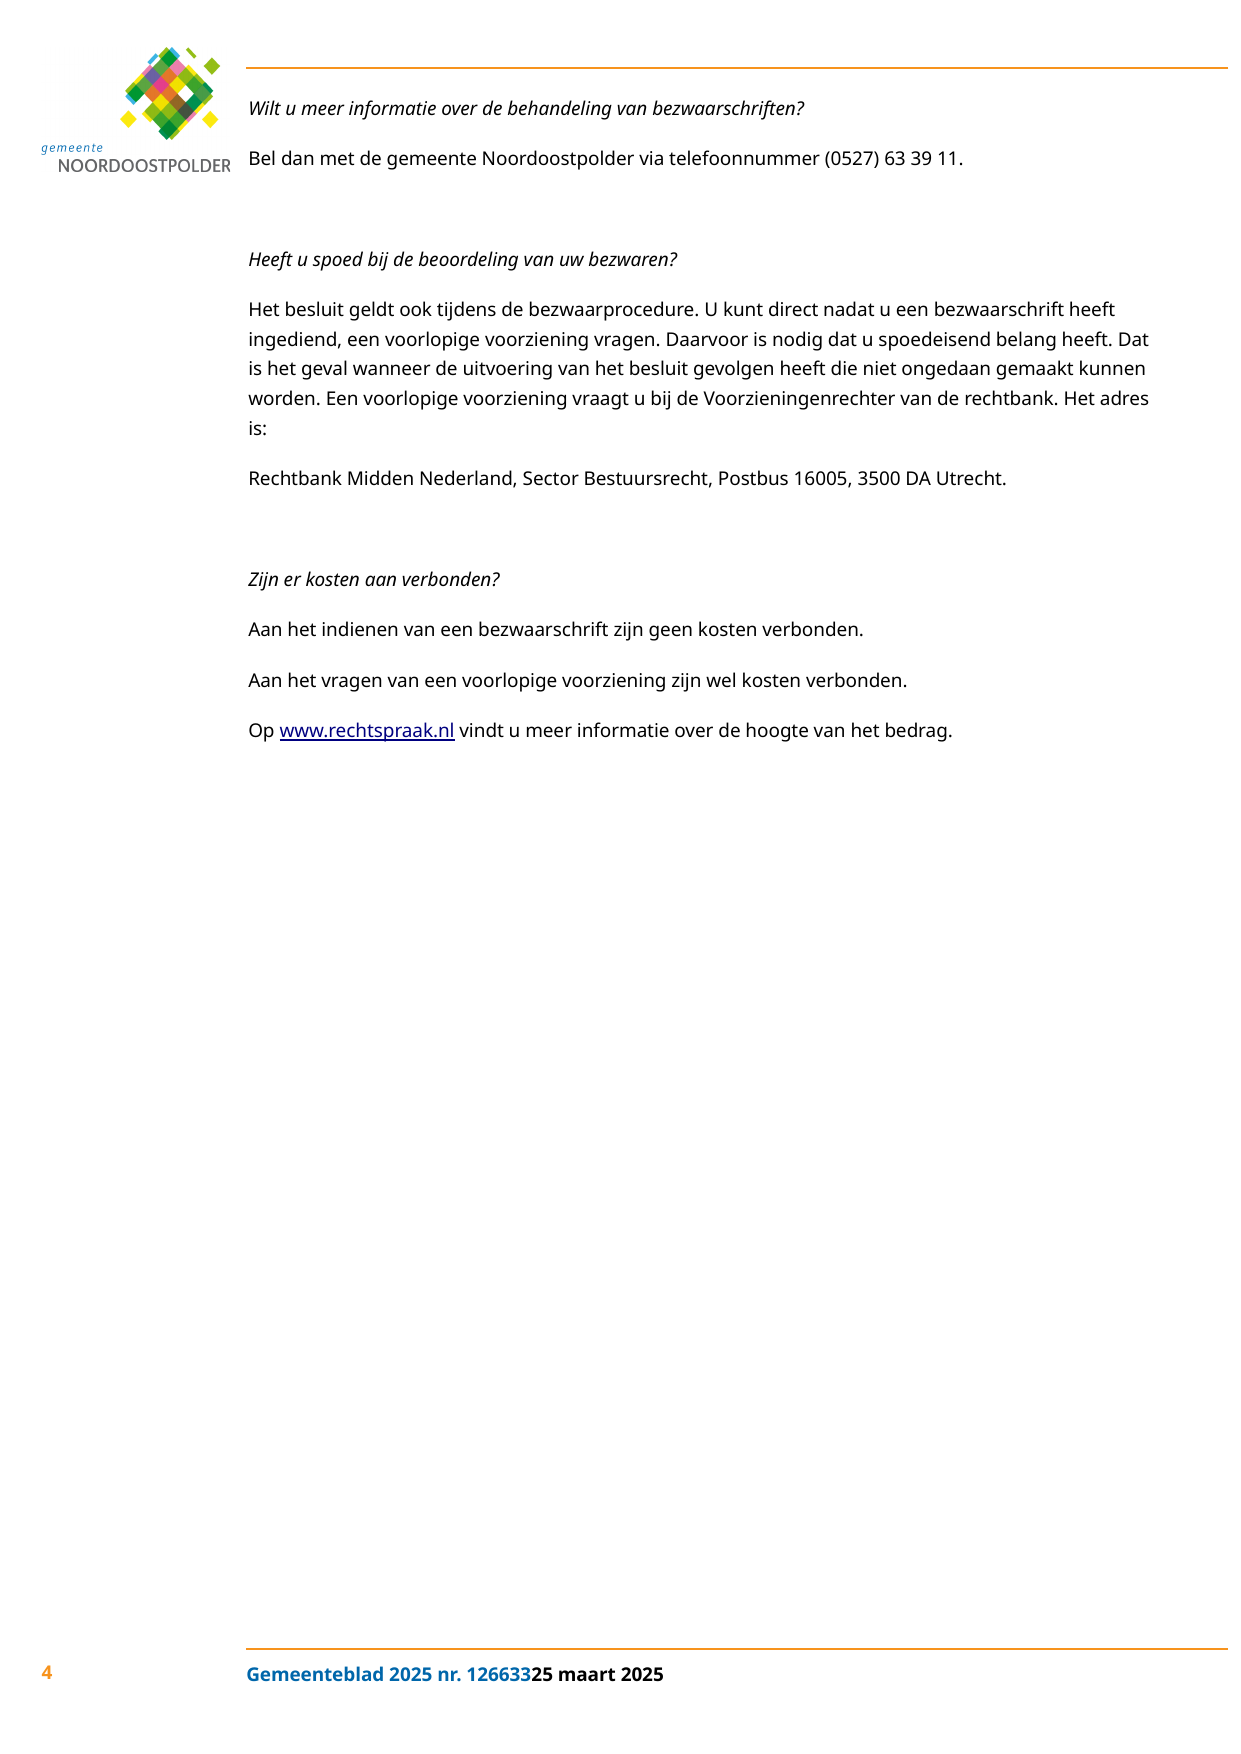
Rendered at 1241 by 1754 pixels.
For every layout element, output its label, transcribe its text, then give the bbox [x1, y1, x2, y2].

text Wilt u meer informatie over de behandeling van bezwaarschriften? [248, 95, 1152, 121]
picture [41, 47, 231, 172]
text Rechtbank Midden Nederland, Sector Bestuursrecht, Postbus 16005, 3500 DA Utrecht. [248, 465, 1152, 491]
text Zijn er kosten aan verbonden? [248, 566, 1152, 592]
text Bel dan met de gemeente Noordoostpolder via telefoonnummer (0527) 63 39 11. [248, 145, 1152, 171]
text Op www.rechtspraak.nl vindt u meer informatie over de hoogte van het bedrag. [248, 717, 1152, 743]
text Heeft u spoed bij de beoordeling van uw bezwaren? [248, 246, 1152, 272]
text Aan het vragen van een voorlopige voorziening zijn wel kosten verbonden. [248, 667, 1152, 693]
text Het besluit geldt ook tijdens de bezwaarprocedure. U kunt direct nadat u een bezwaarschrift heeft ingediend, een voorlopige voorziening vragen. Daarvoor is nodig dat u spoedeisend belang heeft. Dat is het geval wanneer de uitvoering van het besluit gevolgen heeft die niet ongedaan gemaakt kunnen worden. Een voorlopige voorziening vraagt u bij de Voorzieningenrechter van de rechtbank. Het adres is: [248, 296, 1152, 441]
text Aan het indienen van een bezwaarschrift zijn geen kosten verbonden. [248, 616, 1152, 642]
